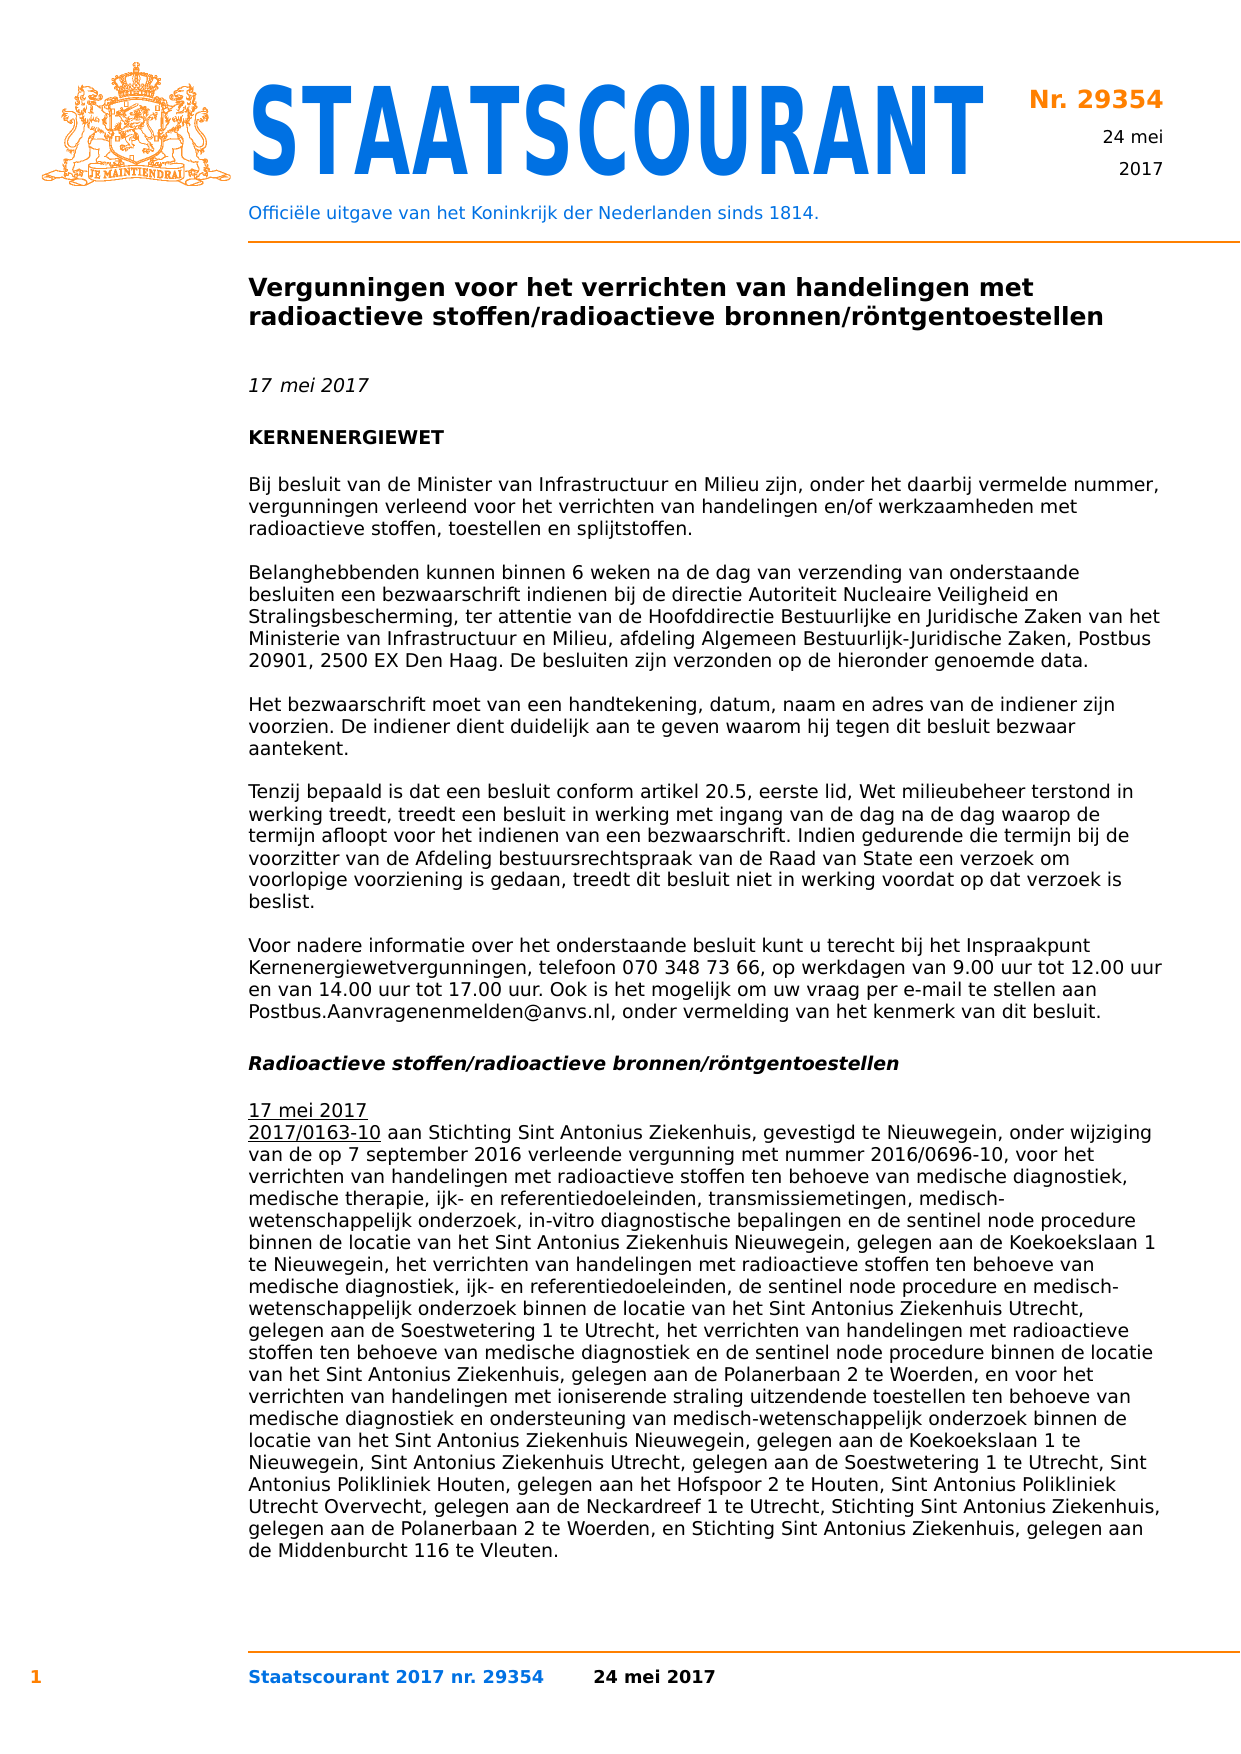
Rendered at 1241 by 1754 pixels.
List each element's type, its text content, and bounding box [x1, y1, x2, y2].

text Belanghebbenden kunnen binnen 6 weken na de dag van verzending van onderstaande besluiten een bezwaarschrift indienen bij de directie Autoriteit Nucleaire Veiligheid en Stralingsbescherming, ter attentie van de Hoofddirectie Bestuurlijke en Juridische Zaken van het Ministerie van Infrastructuur en Milieu, afdeling Algemeen Bestuurlijk-Juridische Zaken, Postbus 20901, 2500 EX Den Haag. De besluiten zijn verzonden op de hieronder genoemde data. [248, 562, 1163, 672]
table_header [25, 62, 248, 241]
table_header Nr. 29354 [998, 62, 1240, 121]
picture [41, 62, 231, 186]
table_cell Officiële uitgave van het Koninkrijk der Nederlanden sinds 1814. [248, 203, 1240, 241]
text Voor nadere informatie over het onderstaande besluit kunt u terecht bij het Inspraakpunt Kernenergiewetvergunningen, telefoon 070 348 73 66, op werkdagen van 9.00 uur tot 12.00 uur en van 14.00 uur tot 17.00 uur. Ook is het mogelijk om uw vraag per e-mail te stellen aan Postbus.Aanvragenenmelden@anvs.nl, onder vermelding van het kenmerk van dit besluit. [248, 935, 1163, 1023]
subtitle Vergunningen voor het verrichten van handelingen met radioactieve stoffen/radioactieve bronnen/röntgentoestellen [248, 273, 1163, 331]
table_header STAATSCOURANT [248, 62, 998, 203]
table_cell 24 mei [998, 121, 1240, 153]
text 2017/0163-10 aan Stichting Sint Antonius Ziekenhuis, gevestigd te Nieuwegein, onder wijziging van de op 7 september 2016 verleende vergunning met nummer 2016/0696-10, voor het verrichten van handelingen met radioactieve stoffen ten behoeve van medische diagnostiek, medische therapie, ijk- en referentiedoeleinden, transmissiemetingen, medisch-wetenschappelijk onderzoek, in-vitro diagnostische bepalingen en de sentinel node procedure binnen de locatie van het Sint Antonius Ziekenhuis Nieuwegein, gelegen aan de Koekoekslaan 1 te Nieuwegein, het verrichten van handelingen met radioactieve stoffen ten behoeve van medische diagnostiek, ijk- en referentiedoeleinden, de sentinel node procedure en medisch-wetenschappelijk onderzoek binnen de locatie van het Sint Antonius Ziekenhuis Utrecht, gelegen aan de Soestwetering 1 te Utrecht, het verrichten van handelingen met radioactieve stoffen ten behoeve van medische diagnostiek en de sentinel node procedure binnen de locatie van het Sint Antonius Ziekenhuis, gelegen aan de Polanerbaan 2 te Woerden, en voor het verrichten van handelingen met ioniserende straling uitzendende toestellen ten behoeve van medische diagnostiek en ondersteuning van medisch-wetenschappelijk onderzoek binnen de locatie van het Sint Antonius Ziekenhuis Nieuwegein, gelegen aan de Koekoekslaan 1 te Nieuwegein, Sint Antonius Ziekenhuis Utrecht, gelegen aan de Soestwetering 1 te Utrecht, Sint Antonius Polikliniek Houten, gelegen aan het Hofspoor 2 te Houten, Sint Antonius Polikliniek Utrecht Overvecht, gelegen aan de Neckardreef 1 te Utrecht, Stichting Sint Antonius Ziekenhuis, gelegen aan de Polanerbaan 2 te Woerden, en Stichting Sint Antonius Ziekenhuis, gelegen aan de Middenburcht 116 te Vleuten. [248, 1122, 1163, 1562]
subtitle KERNENERGIEWET [248, 427, 1163, 449]
text 17 mei 2017 [248, 375, 1163, 397]
text Bij besluit van de Minister van Infrastructuur en Milieu zijn, onder het daarbij vermelde nummer, vergunningen verleend voor het verrichten van handelingen en/of werkzaamheden met radioactieve stoffen, toestellen en splijtstoffen. [248, 474, 1163, 540]
text 17 mei 2017 [248, 1100, 1163, 1122]
table_cell 2017 [998, 153, 1240, 203]
subtitle Radioactieve stoffen/radioactieve bronnen/röntgentoestellen [248, 1053, 1163, 1075]
text Het bezwaarschrift moet van een handtekening, datum, naam en adres van de indiener zijn voorzien. De indiener dient duidelijk aan te geven waarom hij tegen dit besluit bezwaar aantekent. [248, 694, 1163, 759]
text Tenzij bepaald is dat een besluit conform artikel 20.5, eerste lid, Wet milieubeheer terstond in werking treedt, treedt een besluit in werking met ingang van de dag na de dag waarop de termijn afloopt voor het indienen van een bezwaarschrift. Indien gedurende die termijn bij de voorzitter van de Afdeling bestuursrechtspraak van de Raad van State een verzoek om voorlopige voorziening is gedaan, treedt dit besluit niet in werking voordat op dat verzoek is beslist. [248, 781, 1163, 913]
